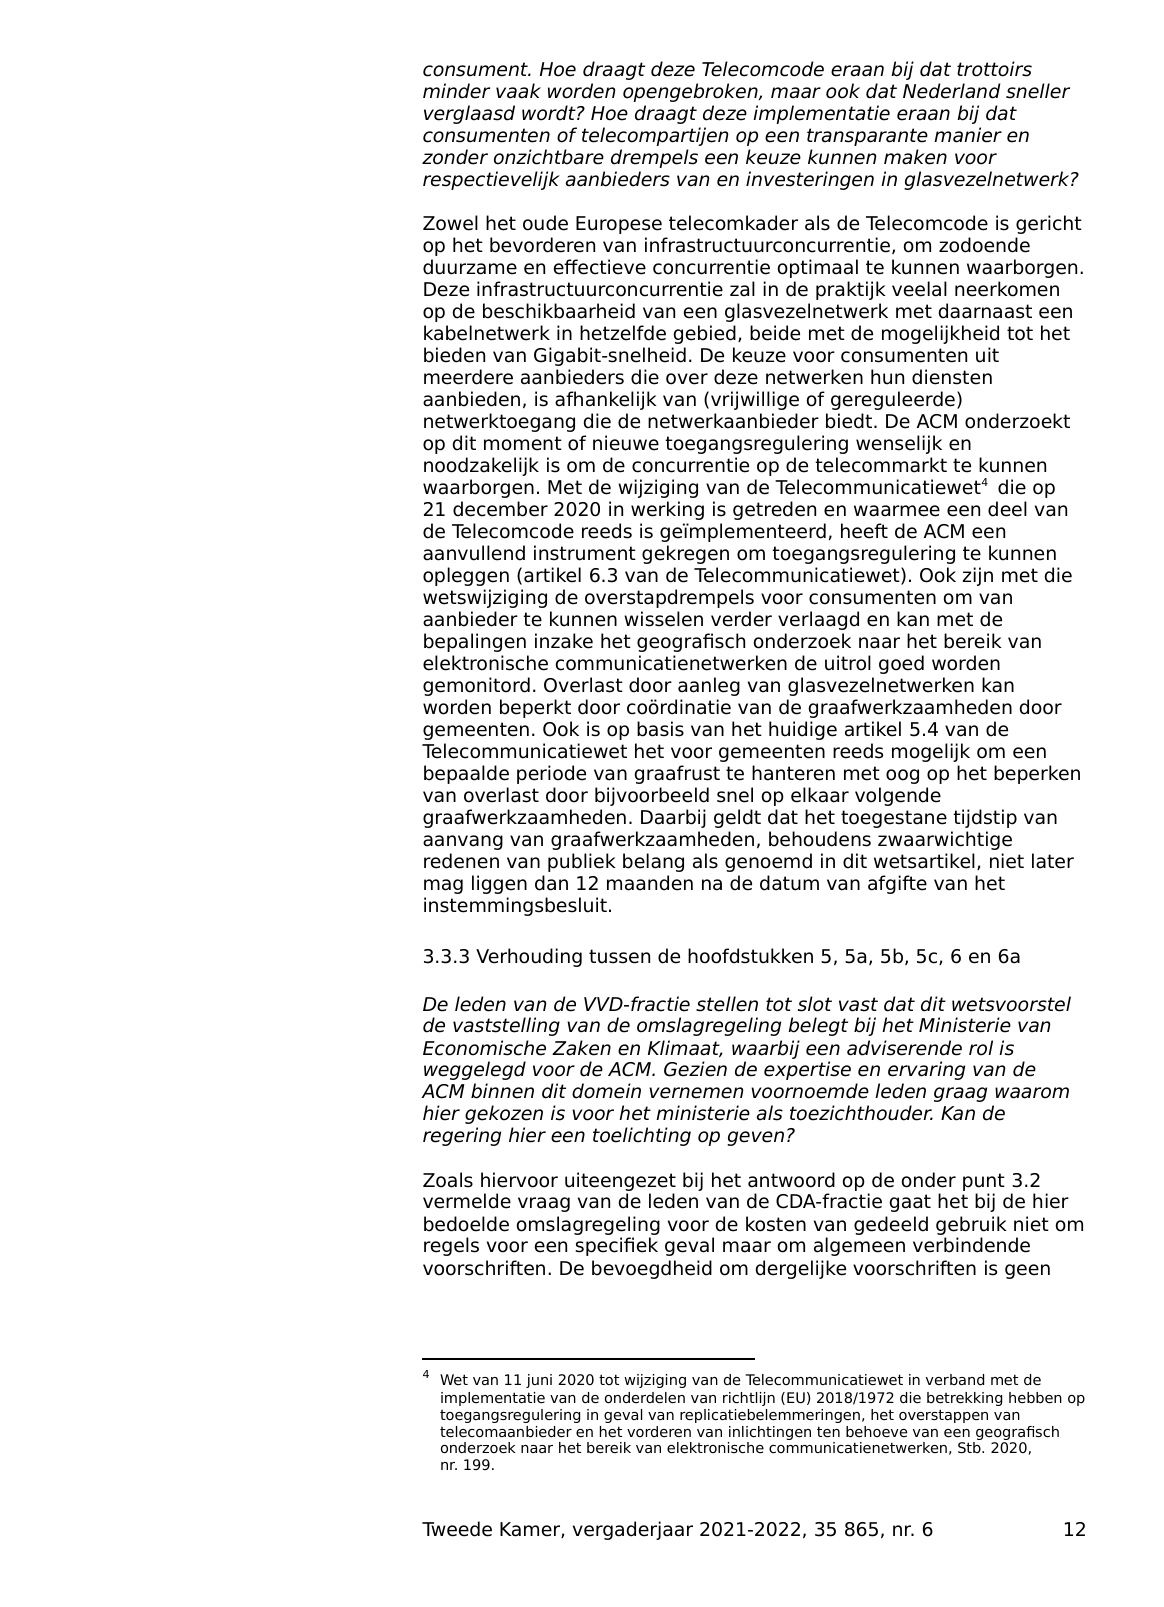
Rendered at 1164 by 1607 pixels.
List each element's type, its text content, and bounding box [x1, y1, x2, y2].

text consument. Hoe draagt deze Telecomcode eraan bij dat trottoirs minder vaak worden opengebroken, maar ook dat Nederland sneller verglaasd wordt? Hoe draagt deze implementatie eraan bij dat consumenten of telecompartijen op een transparante manier en zonder onzichtbare drempels een keuze kunnen maken voor respectievelijk aanbieders van en investeringen in glasvezelnetwerk? [422, 59, 1087, 191]
subtitle 3.3.3 Verhouding tussen de hoofdstukken 5, 5a, 5b, 5c, 6 en 6a [422, 946, 1087, 968]
text Zowel het oude Europese telecomkader als de Telecomcode is gericht op het bevorderen van infrastructuurconcurrentie, om zodoende duurzame en effectieve concurrentie optimaal te kunnen waarborgen. Deze infrastructuurconcurrentie zal in de praktijk veelal neerkomen op de beschikbaarheid van een glasvezelnetwerk met daarnaast een kabelnetwerk in hetzelfde gebied, beide met de mogelijkheid tot het bieden van Gigabit-snelheid. De keuze voor consumenten uit meerdere aanbieders die over deze netwerken hun diensten aanbieden, is afhankelijk van (vrijwillige of gereguleerde) netwerktoegang die de netwerkaanbieder biedt. De ACM onderzoekt op dit moment of nieuwe toegangsregulering wenselijk en noodzakelijk is om de concurrentie op de telecommarkt te kunnen waarborgen. Met de wijziging van de Telecommunicatiewet die op 21 december 2020 in werking is getreden en waarmee een deel van de Telecomcode reeds is geïmplementeerd, heeft de ACM een aanvullend instrument gekregen om toegangsregulering te kunnen opleggen (artikel 6.3 van de Telecommunicatiewet). Ook zijn met die wetswijziging de overstapdrempels voor consumenten om van aanbieder te kunnen wisselen verder verlaagd en kan met de bepalingen inzake het geografisch onderzoek naar het bereik van elektronische communicatienetwerken de uitrol goed worden gemonitord. Overlast door aanleg van glasvezelnetwerken kan worden beperkt door coördinatie van de graafwerkzaamheden door gemeenten. Ook is op basis van het huidige artikel 5.4 van de Telecommunicatiewet het voor gemeenten reeds mogelijk om een bepaalde periode van graafrust te hanteren met oog op het beperken van overlast door bijvoorbeeld snel op elkaar volgende graafwerkzaamheden. Daarbij geldt dat het toegestane tijdstip van aanvang van graafwerkzaamheden, behoudens zwaarwichtige redenen van publiek belang als genoemd in dit wetsartikel, niet later mag liggen dan 12 maanden na de datum van afgifte van het instemmingsbesluit. [422, 213, 1087, 916]
text Wet van 11 juni 2020 tot wijziging van de Telecommunicatiewet in verband met de implementatie van de onderdelen van richtlijn (EU) 2018/1972 die betrekking hebben op toegangsregulering in geval van replicatiebelemmeringen, het overstappen van telecomaanbieder en het vorderen van inlichtingen ten behoeve van een geografisch onderzoek naar het bereik van elektronische communicatienetwerken, Stb. 2020, nr. 199. [422, 1368, 1087, 1474]
text De leden van de VVD-fractie stellen tot slot vast dat dit wetsvoorstel de vaststelling van de omslagregeling belegt bij het Ministerie van Economische Zaken en Klimaat, waarbij een adviserende rol is weggelegd voor de ACM. Gezien de expertise en ervaring van de ACM binnen dit domein vernemen voornoemde leden graag waarom hier gekozen is voor het ministerie als toezichthouder. Kan de regering hier een toelichting op geven? [422, 993, 1087, 1147]
text Zoals hiervoor uiteengezet bij het antwoord op de onder punt 3.2 vermelde vraag van de leden van de CDA-fractie gaat het bij de hier bedoelde omslagregeling voor de kosten van gedeeld gebruik niet om regels voor een specifiek geval maar om algemeen verbindende voorschriften. De bevoegdheid om dergelijke voorschriften is geen [422, 1169, 1087, 1279]
